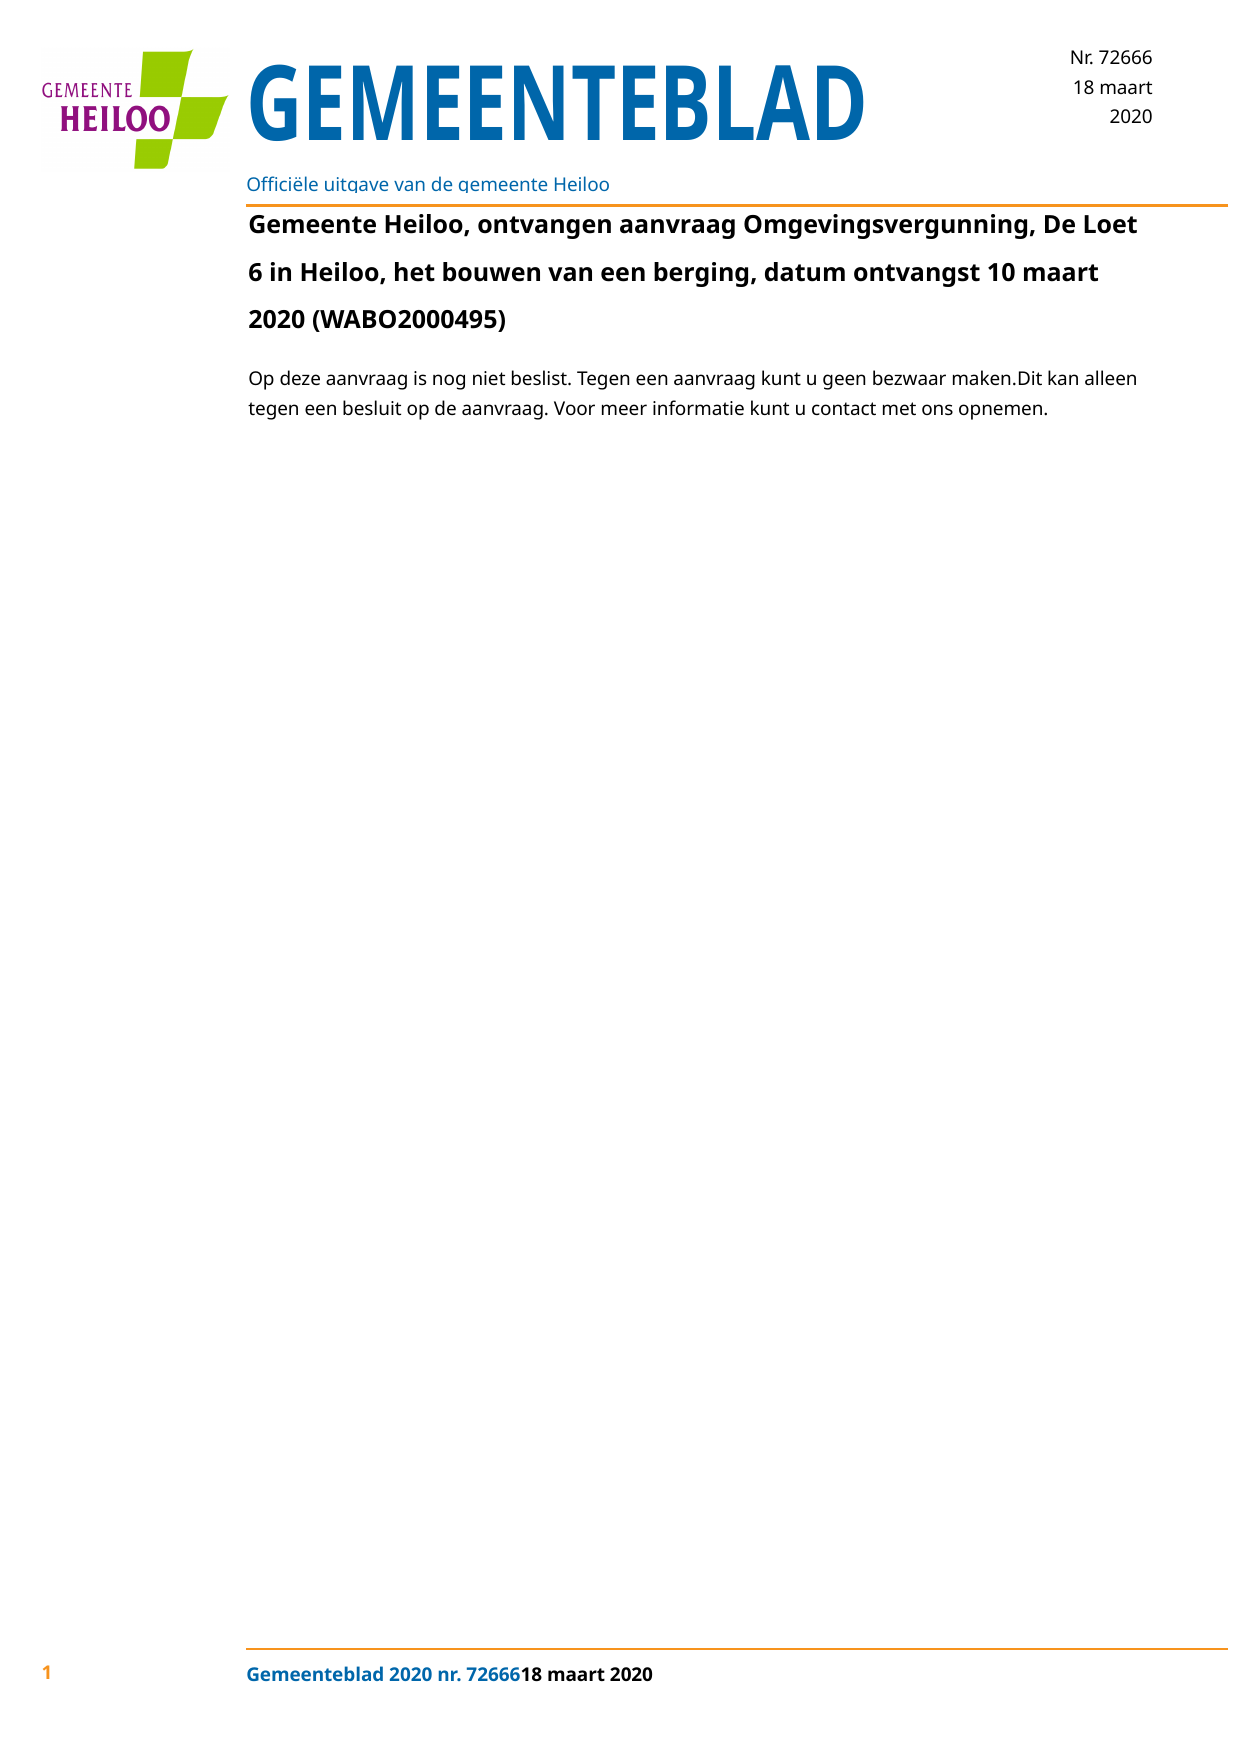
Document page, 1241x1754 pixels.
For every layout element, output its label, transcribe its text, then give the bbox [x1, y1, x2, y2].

text Gemeente Heiloo, ontvangen aanvraag Omgevingsvergunning, De Loet 6 in Heiloo, het bouwen van een berging, datum ontvangst 10 maart 2020 (WABO2000495) [248, 207, 1152, 336]
text Op deze aanvraag is nog niet beslist. Tegen een aanvraag kunt u geen bezwaar maken.Dit kan alleen tegen een besluit op de aanvraag. Voor meer informatie kunt u contact met ons opnemen. [248, 366, 1152, 421]
picture [41, 47, 231, 172]
